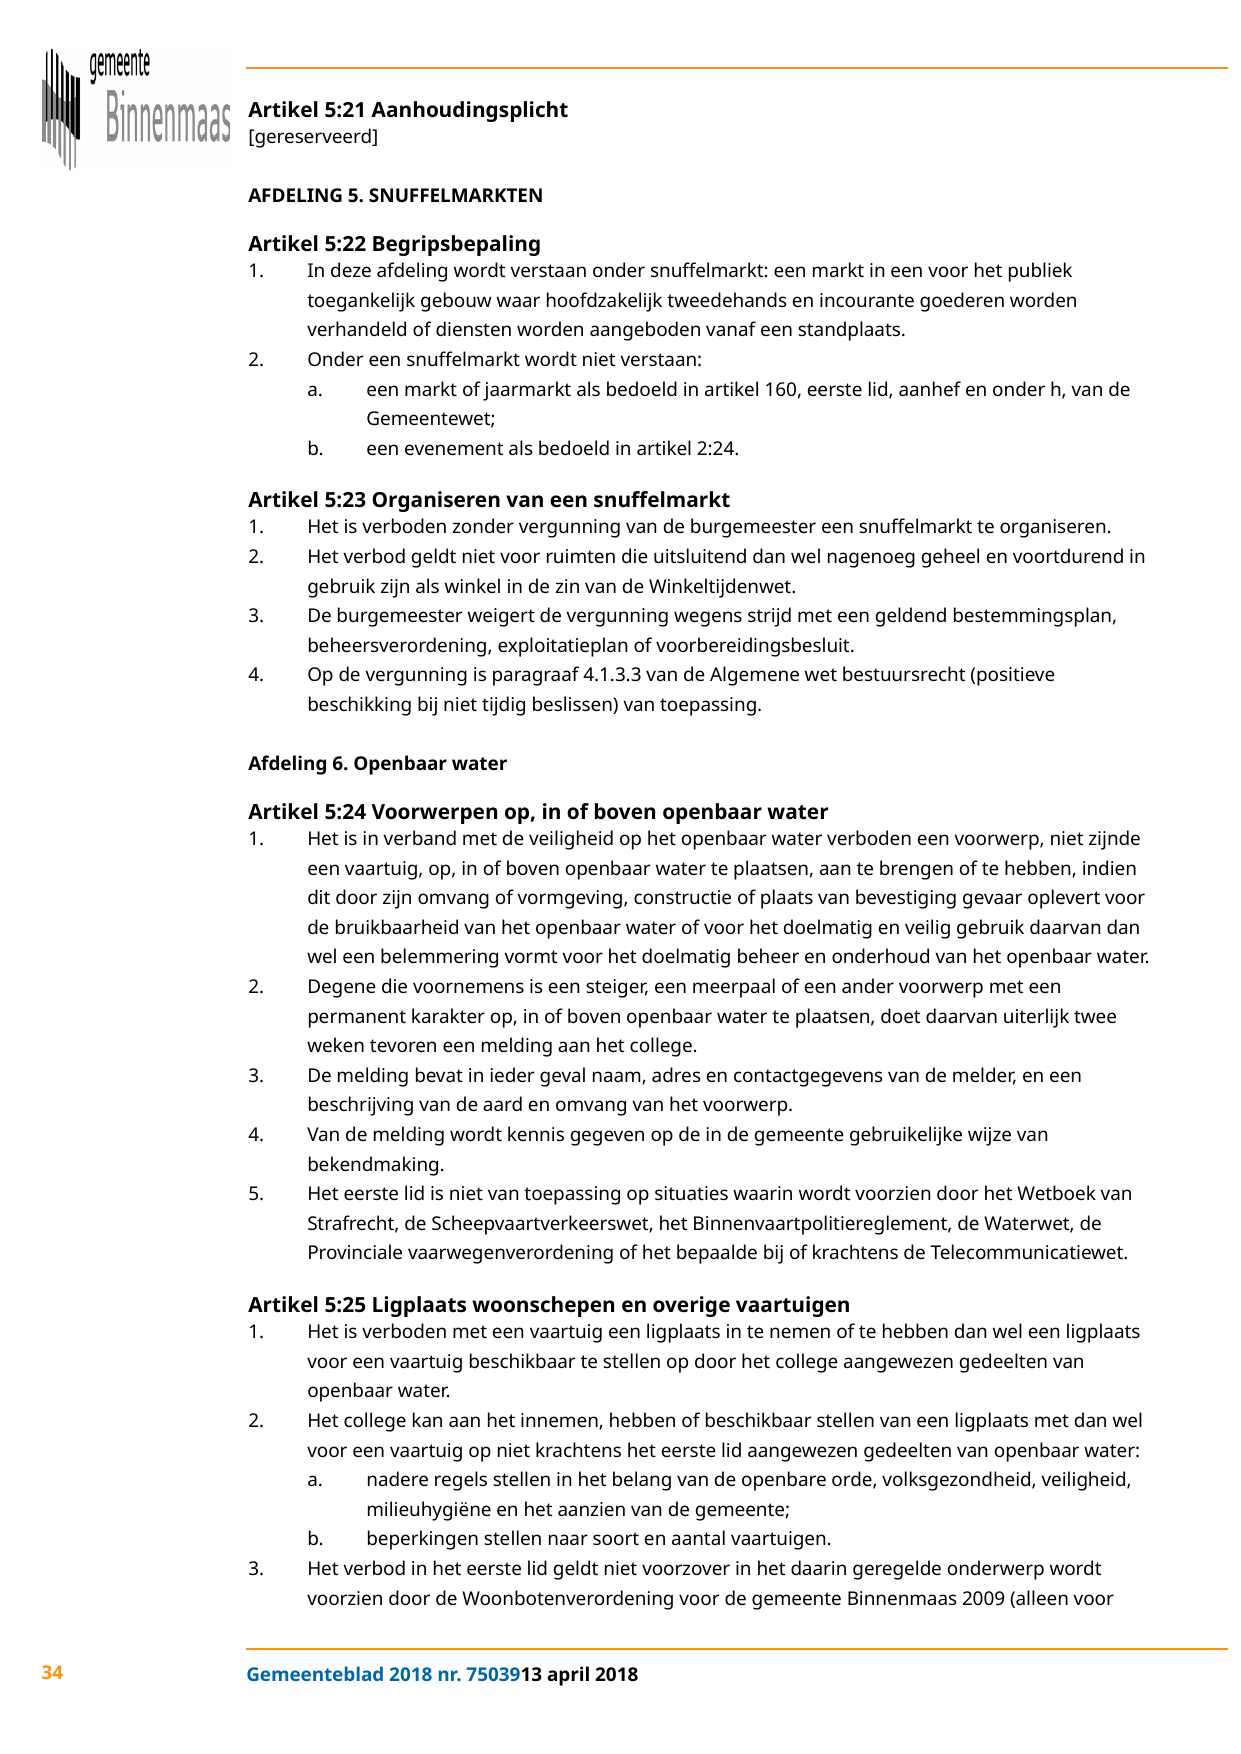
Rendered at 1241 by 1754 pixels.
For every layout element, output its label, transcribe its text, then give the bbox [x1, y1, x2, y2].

list Het verbod geldt niet voor ruimten die uitsluitend dan wel nagenoeg geheel en voortdurend in gebruik zijn als winkel in de zin van de Winkeltijdenwet. [248, 543, 1152, 599]
list een evenement als bedoeld in artikel 2:24. [307, 435, 1152, 461]
list een markt of jaarmarkt als bedoeld in artikel 160, eerste lid, aanhef en onder h, van de Gemeentewet; [307, 376, 1152, 431]
text Artikel 5:23 Organiseren van een snuffelmarkt [248, 485, 1152, 514]
list Het verbod in het eerste lid geldt niet voorzover in het daarin geregelde onderwerp wordt voorzien door de Woonbotenverordening voor de gemeente Binnenmaas 2009 (alleen voor [248, 1555, 1152, 1610]
list Het is in verband met de veiligheid op het openbaar water verboden een voorwerp, niet zijnde een vaartuig, op, in of boven openbaar water te plaatsen, aan te brengen of te hebben, indien dit door zijn omvang of vormgeving, constructie of plaats van bevestiging gevaar oplevert voor de bruikbaarheid van het openbaar water of voor het doelmatig en veilig gebruik daarvan dan wel een belemmering vormt voor het doelmatig beheer en onderhoud van het openbaar water. [248, 825, 1152, 969]
list Onder een snuffelmarkt wordt niet verstaan: [248, 346, 1152, 372]
text AFDELING 5. SNUFFELMARKTEN [248, 182, 1152, 208]
list Het eerste lid is niet van toepassing op situaties waarin wordt voorzien door het Wetboek van Strafrecht, de Scheepvaartverkeerswet, het Binnenvaartpolitiereglement, de Waterwet, de Provinciale vaarwegenverordening of het bepaalde bij of krachtens de Telecommunicatiewet. [248, 1180, 1152, 1265]
list beperkingen stellen naar soort en aantal vaartuigen. [307, 1526, 1152, 1551]
list In deze afdeling wordt verstaan onder snuffelmarkt: een markt in een voor het publiek toegankelijk gebouw waar hoofdzakelijk tweedehands en incourante goederen worden verhandeld of diensten worden aangeboden vanaf een standplaats. [248, 257, 1152, 342]
text Artikel 5:24 Voorwerpen op, in of boven openbaar water [248, 797, 1152, 825]
list nadere regels stellen in het belang van de openbare orde, volksgezondheid, veiligheid, milieuhygiëne en het aanzien van de gemeente; [307, 1466, 1152, 1522]
text Artikel 5:21 Aanhoudingsplicht [248, 95, 1152, 123]
list Op de vergunning is paragraaf 4.1.3.3 van de Algemene wet bestuursrecht (positieve beschikking bij niet tijdig beslissen) van toepassing. [248, 662, 1152, 717]
text Artikel 5:22 Begripsbepaling [248, 229, 1152, 257]
text Artikel 5:25 Ligplaats woonschepen en overige vaartuigen [248, 1290, 1152, 1318]
list Het is verboden met een vaartuig een ligplaats in te nemen of te hebben dan wel een ligplaats voor een vaartuig beschikbaar te stellen op door het college aangewezen gedeelten van openbaar water. [248, 1318, 1152, 1403]
list De burgemeester weigert de vergunning wegens strijd met een geldend bestemmingsplan, beheersverordening, exploitatieplan of voorbereidingsbesluit. [248, 602, 1152, 658]
list De melding bevat in ieder geval naam, adres en contactgegevens van de melder, en een beschrijving van de aard en omvang van het voorwerp. [248, 1062, 1152, 1117]
list Het college kan aan het innemen, hebben of beschikbaar stellen van een ligplaats met dan wel voor een vaartuig op niet krachtens het eerste lid aangewezen gedeelten van openbaar water: [248, 1407, 1152, 1462]
list Het is verboden zonder vergunning van de burgemeester een snuffelmarkt te organiseren. [248, 514, 1152, 539]
list Degene die voornemens is een steiger, een meerpaal of een ander voorwerp met een permanent karakter op, in of boven openbaar water te plaatsen, doet daarvan uiterlijk twee weken tevoren een melding aan het college. [248, 973, 1152, 1058]
text [gereserveerd] [248, 123, 1152, 149]
list Van de melding wordt kennis gegeven op de in de gemeente gebruikelijke wijze van bekendmaking. [248, 1121, 1152, 1177]
text Afdeling 6. Openbaar water [248, 750, 1152, 776]
picture [41, 47, 231, 172]
